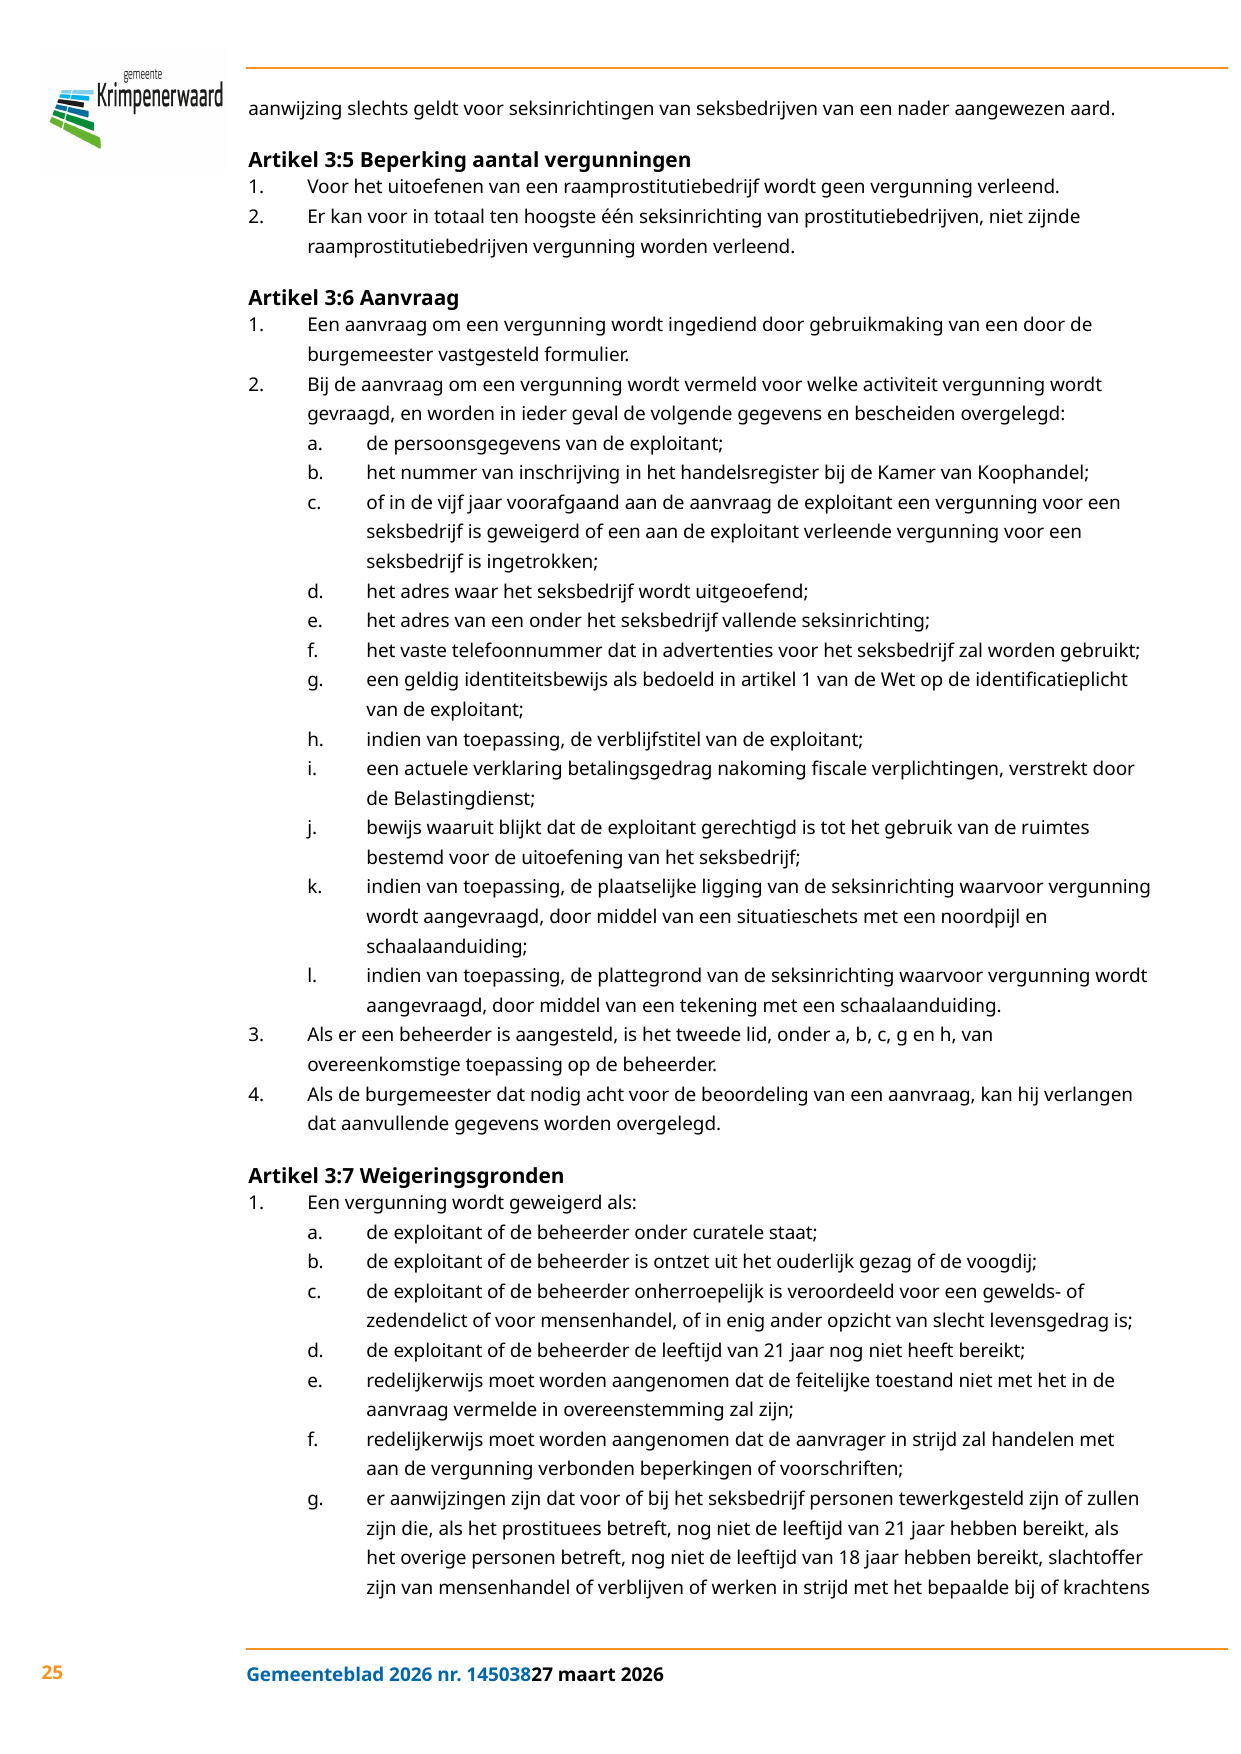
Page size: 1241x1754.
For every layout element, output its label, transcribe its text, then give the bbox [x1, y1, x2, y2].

list Een vergunning wordt geweigerd als: [248, 1189, 1152, 1215]
list indien van toepassing, de plaatselijke ligging van de seksinrichting waarvoor vergunning wordt aangevraagd, door middel van een situatieschets met een noordpijl en schaalaanduiding; [307, 874, 1152, 959]
list de exploitant of de beheerder onder curatele staat; [307, 1219, 1152, 1244]
text Artikel 3:7 Weigeringsgronden [248, 1161, 1152, 1189]
list een geldig identiteitsbewijs als bedoeld in artikel 1 van de Wet op de identificatieplicht van de exploitant; [307, 667, 1152, 722]
list indien van toepassing, de plattegrond van de seksinrichting waarvoor vergunning wordt aangevraagd, door middel van een tekening met een schaalaanduiding. [307, 962, 1152, 1018]
list het adres van een onder het seksbedrijf vallende seksinrichting; [307, 607, 1152, 633]
text Artikel 3:6 Aanvraag [248, 283, 1152, 312]
list het adres waar het seksbedrijf wordt uitgeoefend; [307, 578, 1152, 604]
text Artikel 3:5 Beperking aantal vergunningen [248, 145, 1152, 174]
list Bij de aanvraag om een vergunning wordt vermeld voor welke activiteit vergunning wordt gevraagd, en worden in ieder geval de volgende gegevens en bescheiden overgelegd: [248, 371, 1152, 426]
picture [41, 47, 231, 172]
list een actuele verklaring betalingsgedrag nakoming fiscale verplichtingen, verstrekt door de Belastingdienst; [307, 755, 1152, 811]
list het vaste telefoonnummer dat in advertenties voor het seksbedrijf zal worden gebruikt; [307, 637, 1152, 663]
list de persoonsgegevens van de exploitant; [307, 430, 1152, 456]
list redelijkerwijs moet worden aangenomen dat de aanvrager in strijd zal handelen met aan de vergunning verbonden beperkingen of voorschriften; [307, 1426, 1152, 1481]
list de exploitant of de beheerder is ontzet uit het ouderlijk gezag of de voogdij; [307, 1248, 1152, 1274]
list bewijs waaruit blijkt dat de exploitant gerechtigd is tot het gebruik van de ruimtes bestemd voor de uitoefening van het seksbedrijf; [307, 814, 1152, 870]
list er aanwijzingen zijn dat voor of bij het seksbedrijf personen tewerkgesteld zijn of zullen zijn die, als het prostituees betreft, nog niet de leeftijd van 21 jaar hebben bereikt, als het overige personen betreft, nog niet de leeftijd van 18 jaar hebben bereikt, slachtoffer zijn van mensenhandel of verblijven of werken in strijd met het bepaalde bij of krachtens [307, 1485, 1152, 1599]
list of in de vijf jaar voorafgaand aan de aanvraag de exploitant een vergunning voor een seksbedrijf is geweigerd of een aan de exploitant verleende vergunning voor een seksbedrijf is ingetrokken; [307, 489, 1152, 574]
list redelijkerwijs moet worden aangenomen dat de feitelijke toestand niet met het in de aanvraag vermelde in overeenstemming zal zijn; [307, 1367, 1152, 1422]
list Een aanvraag om een vergunning wordt ingediend door gebruikmaking van een door de burgemeester vastgesteld formulier. [248, 312, 1152, 367]
list Er kan voor in totaal ten hoogste één seksinrichting van prostitutiebedrijven, niet zijnde raamprostitutiebedrijven vergunning worden verleend. [248, 203, 1152, 258]
list het nummer van inschrijving in het handelsregister bij de Kamer van Koophandel; [307, 459, 1152, 485]
text aanwijzing slechts geldt voor seksinrichtingen van seksbedrijven van een nader aangewezen aard. [248, 95, 1152, 121]
list de exploitant of de beheerder onherroepelijk is veroordeeld voor een gewelds- of zedendelict of voor mensenhandel, of in enig ander opzicht van slecht levensgedrag is; [307, 1278, 1152, 1333]
list Voor het uitoefenen van een raamprostitutiebedrijf wordt geen vergunning verleend. [248, 174, 1152, 199]
list de exploitant of de beheerder de leeftijd van 21 jaar nog niet heeft bereikt; [307, 1337, 1152, 1363]
list Als de burgemeester dat nodig acht voor de beoordeling van een aanvraag, kan hij verlangen dat aanvullende gegevens worden overgelegd. [248, 1081, 1152, 1136]
list Als er een beheerder is aangesteld, is het tweede lid, onder a, b, c, g en h, van overeenkomstige toepassing op de beheerder. [248, 1022, 1152, 1077]
list indien van toepassing, de verblijfstitel van de exploitant; [307, 726, 1152, 752]
